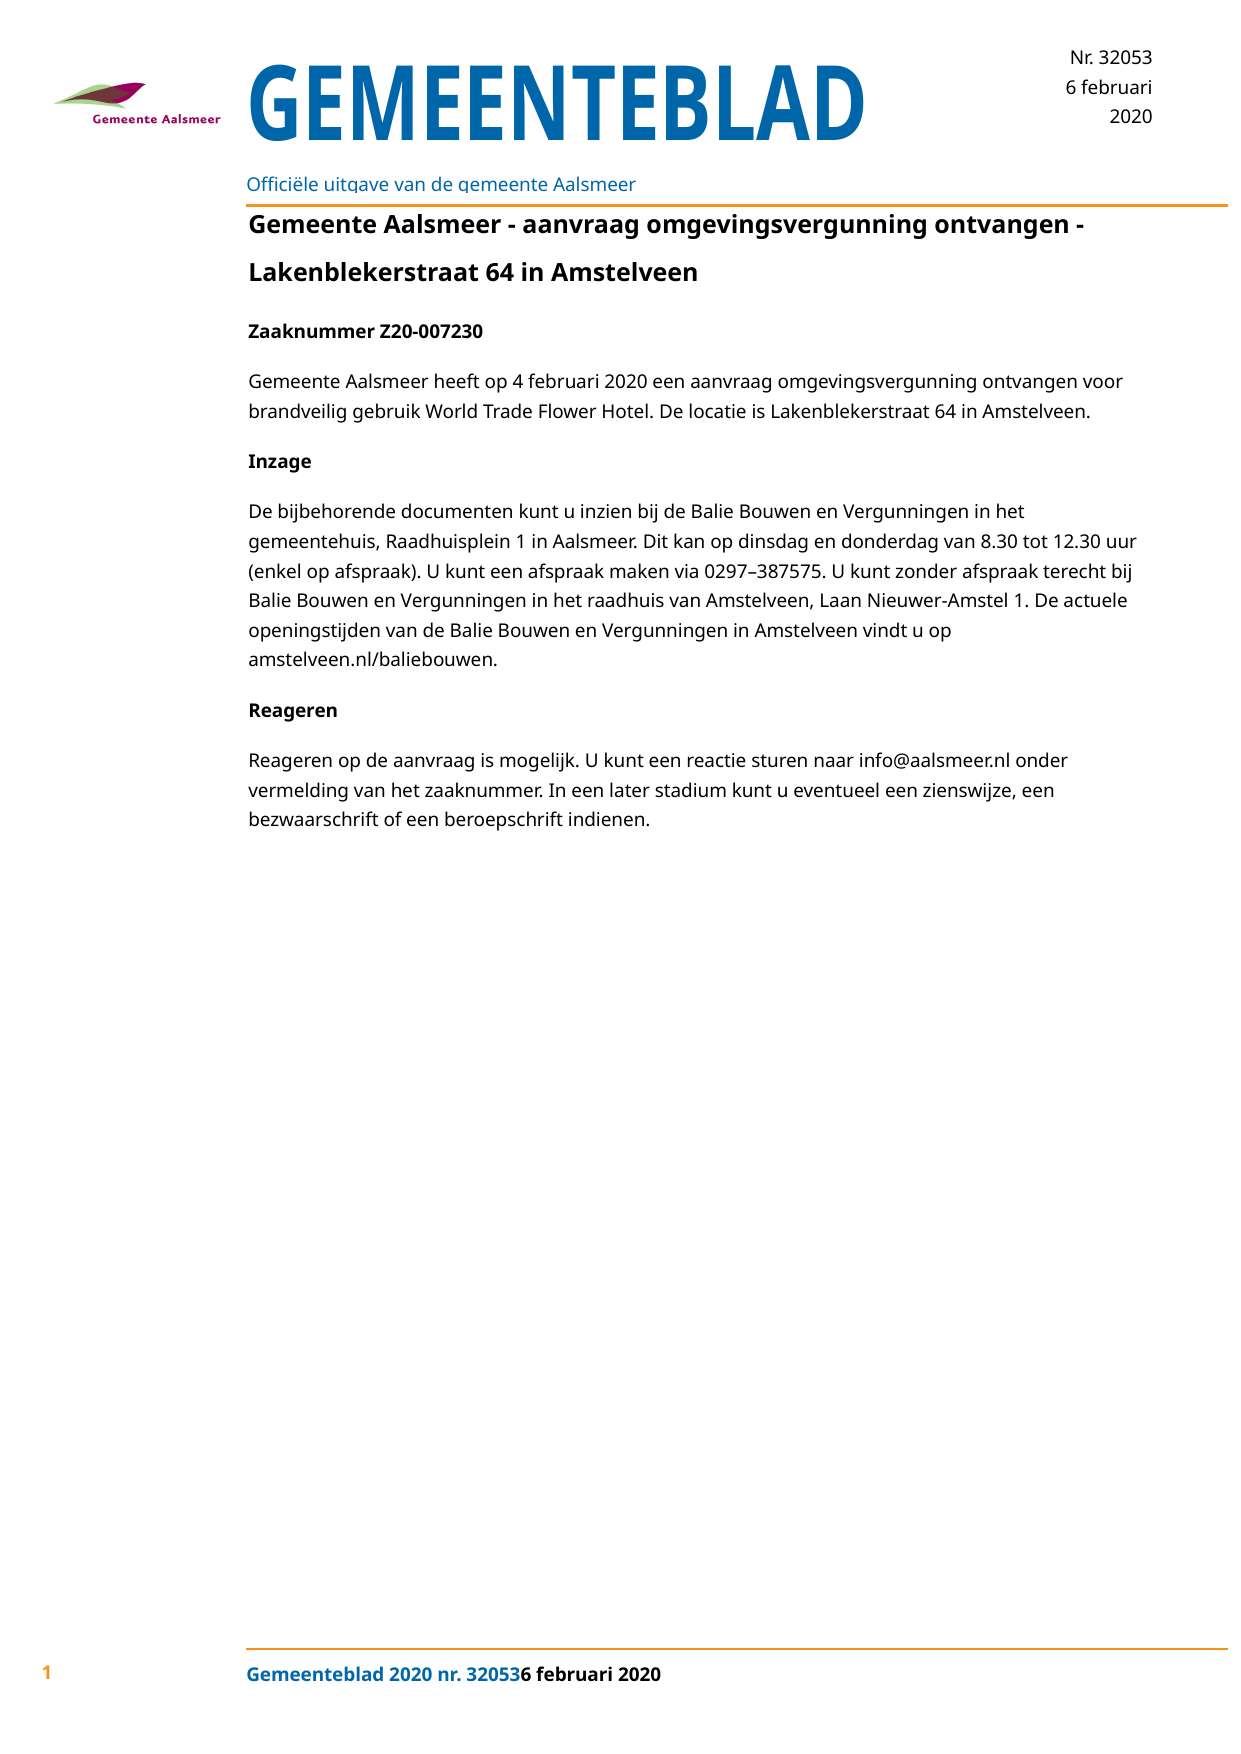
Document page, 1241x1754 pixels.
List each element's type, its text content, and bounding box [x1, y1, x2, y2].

text Inzage [248, 448, 1152, 474]
text Reageren [248, 697, 1152, 723]
text Zaaknummer Z20-007230 [248, 318, 1152, 344]
text Gemeente Aalsmeer heeft op 4 februari 2020 een aanvraag omgevingsvergunning ontvangen voor brandveilig gebruik World Trade Flower Hotel. De locatie is Lakenblekerstraat 64 in Amstelveen. [248, 368, 1152, 424]
text Reageren op de aanvraag is mogelijk. U kunt een reactie sturen naar info@aalsmeer.nl onder vermelding van het zaaknummer. In een later stadium kunt u eventueel een zienswijze, een bezwaarschrift of een beroepschrift indienen. [248, 747, 1152, 832]
text De bijbehorende documenten kunt u inzien bij de Balie Bouwen en Vergunningen in het gemeentehuis, Raadhuisplein 1 in Aalsmeer. Dit kan op dinsdag en donderdag van 8.30 tot 12.30 uur (enkel op afspraak). U kunt een afspraak maken via 0297–387575. U kunt zonder afspraak terecht bij Balie Bouwen en Vergunningen in het raadhuis van Amstelveen, Laan Nieuwer-Amstel 1. De actuele openingstijden van de Balie Bouwen en Vergunningen in Amstelveen vindt u op amstelveen.nl/baliebouwen. [248, 499, 1152, 672]
text Gemeente Aalsmeer - aanvraag omgevingsvergunning ontvangen - Lakenblekerstraat 64 in Amstelveen [248, 207, 1152, 288]
picture [41, 47, 231, 172]
